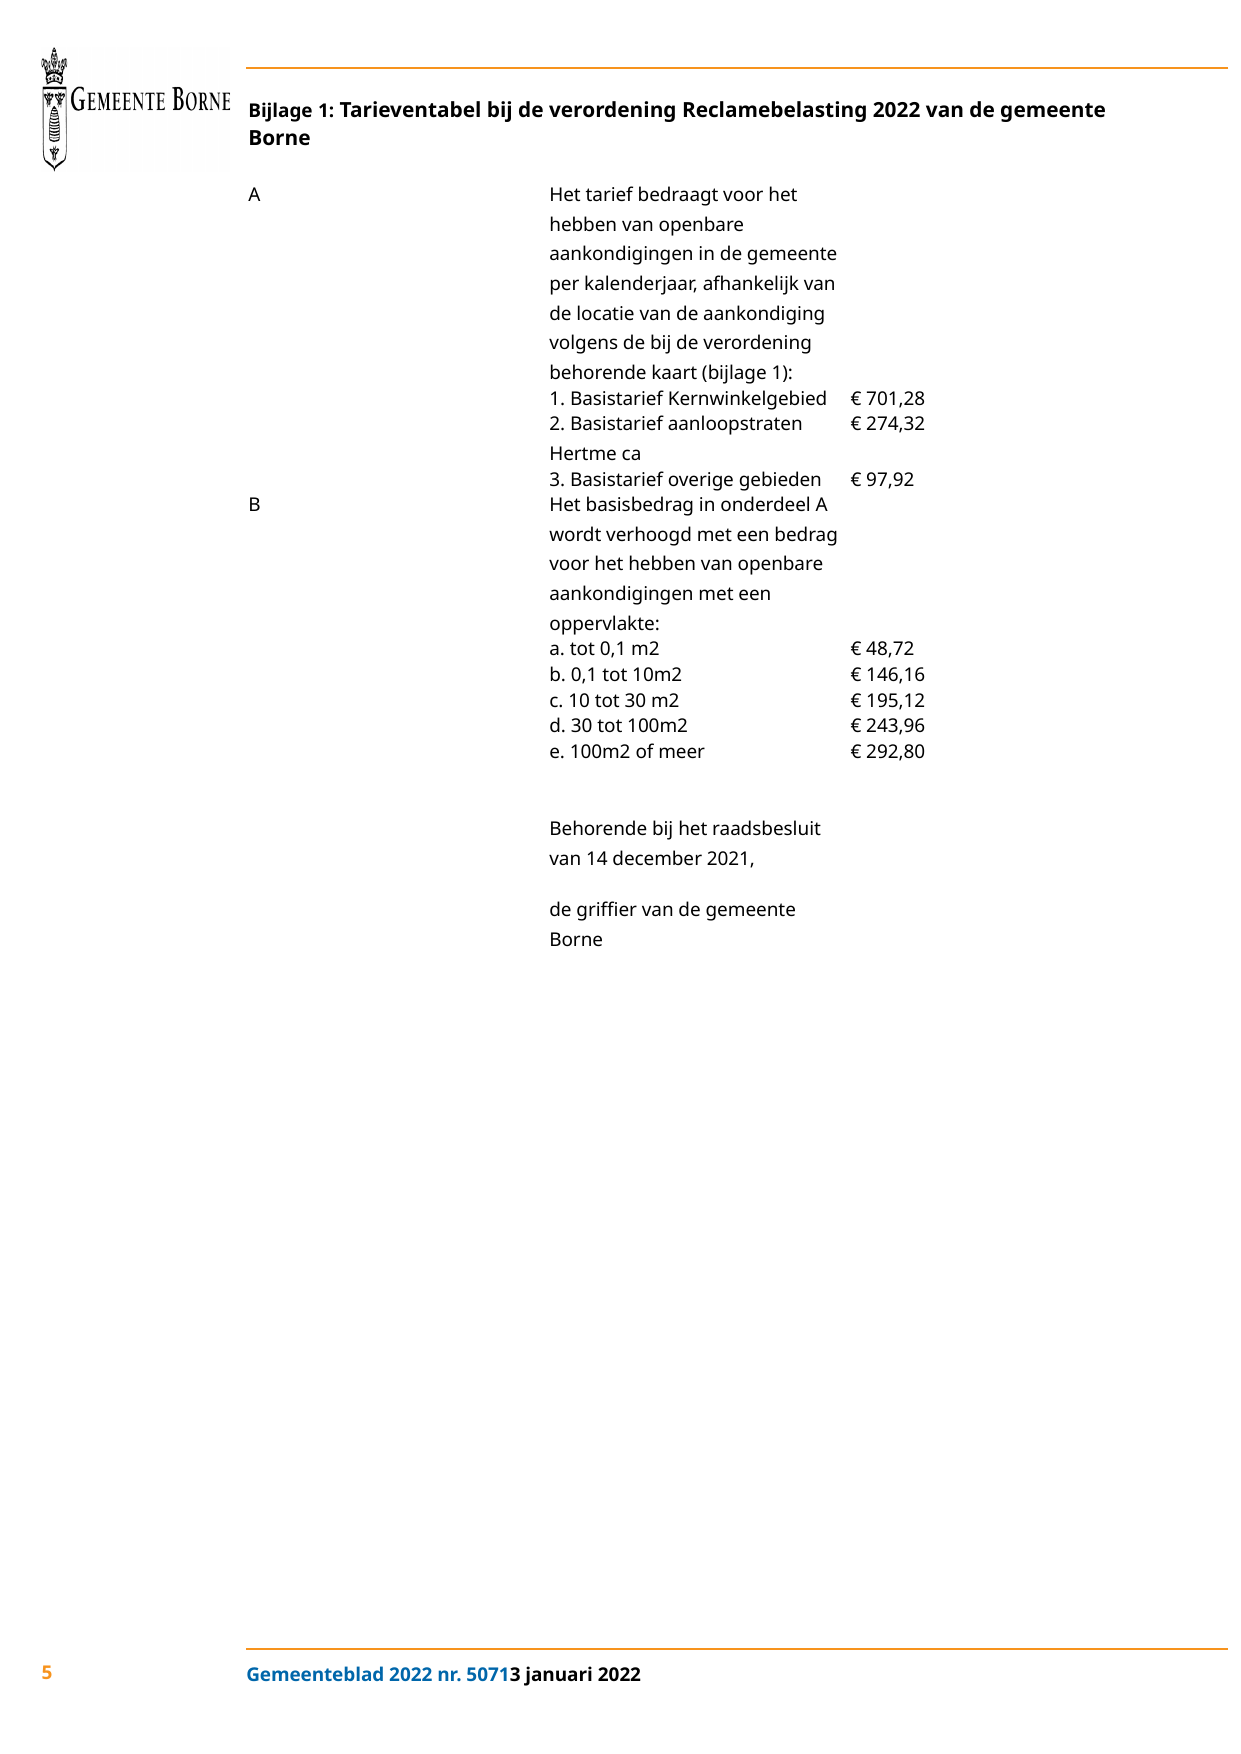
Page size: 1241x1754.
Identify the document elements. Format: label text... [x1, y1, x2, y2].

table_cell € 243,96 [850, 713, 1152, 738]
table_cell [850, 816, 1152, 871]
table_cell [248, 661, 549, 687]
table_cell [248, 385, 549, 410]
table_cell € 701,28 [850, 385, 1152, 410]
table_cell [549, 871, 850, 897]
table_cell a. tot 0,1 m2 [549, 636, 850, 661]
table_cell [850, 790, 1152, 816]
table_cell [850, 764, 1152, 790]
table_cell [248, 790, 549, 816]
table_cell [248, 687, 549, 713]
table_cell € 146,16 [850, 661, 1152, 687]
table_cell € 195,12 [850, 687, 1152, 713]
table_cell [850, 491, 1152, 636]
table_cell de griffier van de gemeente Borne [549, 897, 850, 952]
table_cell 1. Basistarief Kernwinkelgebied [549, 385, 850, 410]
table_cell 3. Basistarief overige gebieden [549, 466, 850, 491]
table_cell [248, 636, 549, 661]
table_cell Behorende bij het raadsbesluit van 14 december 2021, [549, 816, 850, 871]
table_header A [248, 181, 549, 385]
table_cell € 48,72 [850, 636, 1152, 661]
table_cell e. 100m2 of meer [549, 739, 850, 764]
table_cell [248, 871, 549, 897]
table_cell [248, 713, 549, 738]
table_cell [549, 790, 850, 816]
picture [41, 47, 231, 172]
table_cell € 274,32 [850, 410, 1152, 466]
table_cell [248, 816, 549, 871]
table_cell [850, 871, 1152, 897]
table_cell B [248, 491, 549, 636]
table_cell [248, 764, 549, 790]
table_cell Het basisbedrag in onderdeel A wordt verhoogd met een bedrag voor het hebben van openbare aankondigingen met een oppervlakte: [549, 491, 850, 636]
table_cell [248, 897, 549, 952]
table_header Het tarief bedraagt voor het hebben van openbare aankondigingen in de gemeente per kalenderjaar, afhankelijk van de locatie van de aankondiging volgens de bij de verordening behorende kaart (bijlage 1): [549, 181, 850, 385]
table_cell [549, 764, 850, 790]
table_cell € 292,80 [850, 739, 1152, 764]
table_cell c. 10 tot 30 m2 [549, 687, 850, 713]
table_cell [248, 410, 549, 466]
table_cell 2. Basistarief aanloopstraten Hertme ca [549, 410, 850, 466]
table_cell b. 0,1 tot 10m2 [549, 661, 850, 687]
text Bijlage 1: Tarieventabel bij de verordening Reclamebelasting 2022 van de gemeente Borne [248, 95, 1152, 152]
table_cell [248, 739, 549, 764]
table_cell [850, 897, 1152, 952]
table_header [850, 181, 1152, 385]
table_cell d. 30 tot 100m2 [549, 713, 850, 738]
table_cell € 97,92 [850, 466, 1152, 491]
table_cell [248, 466, 549, 491]
